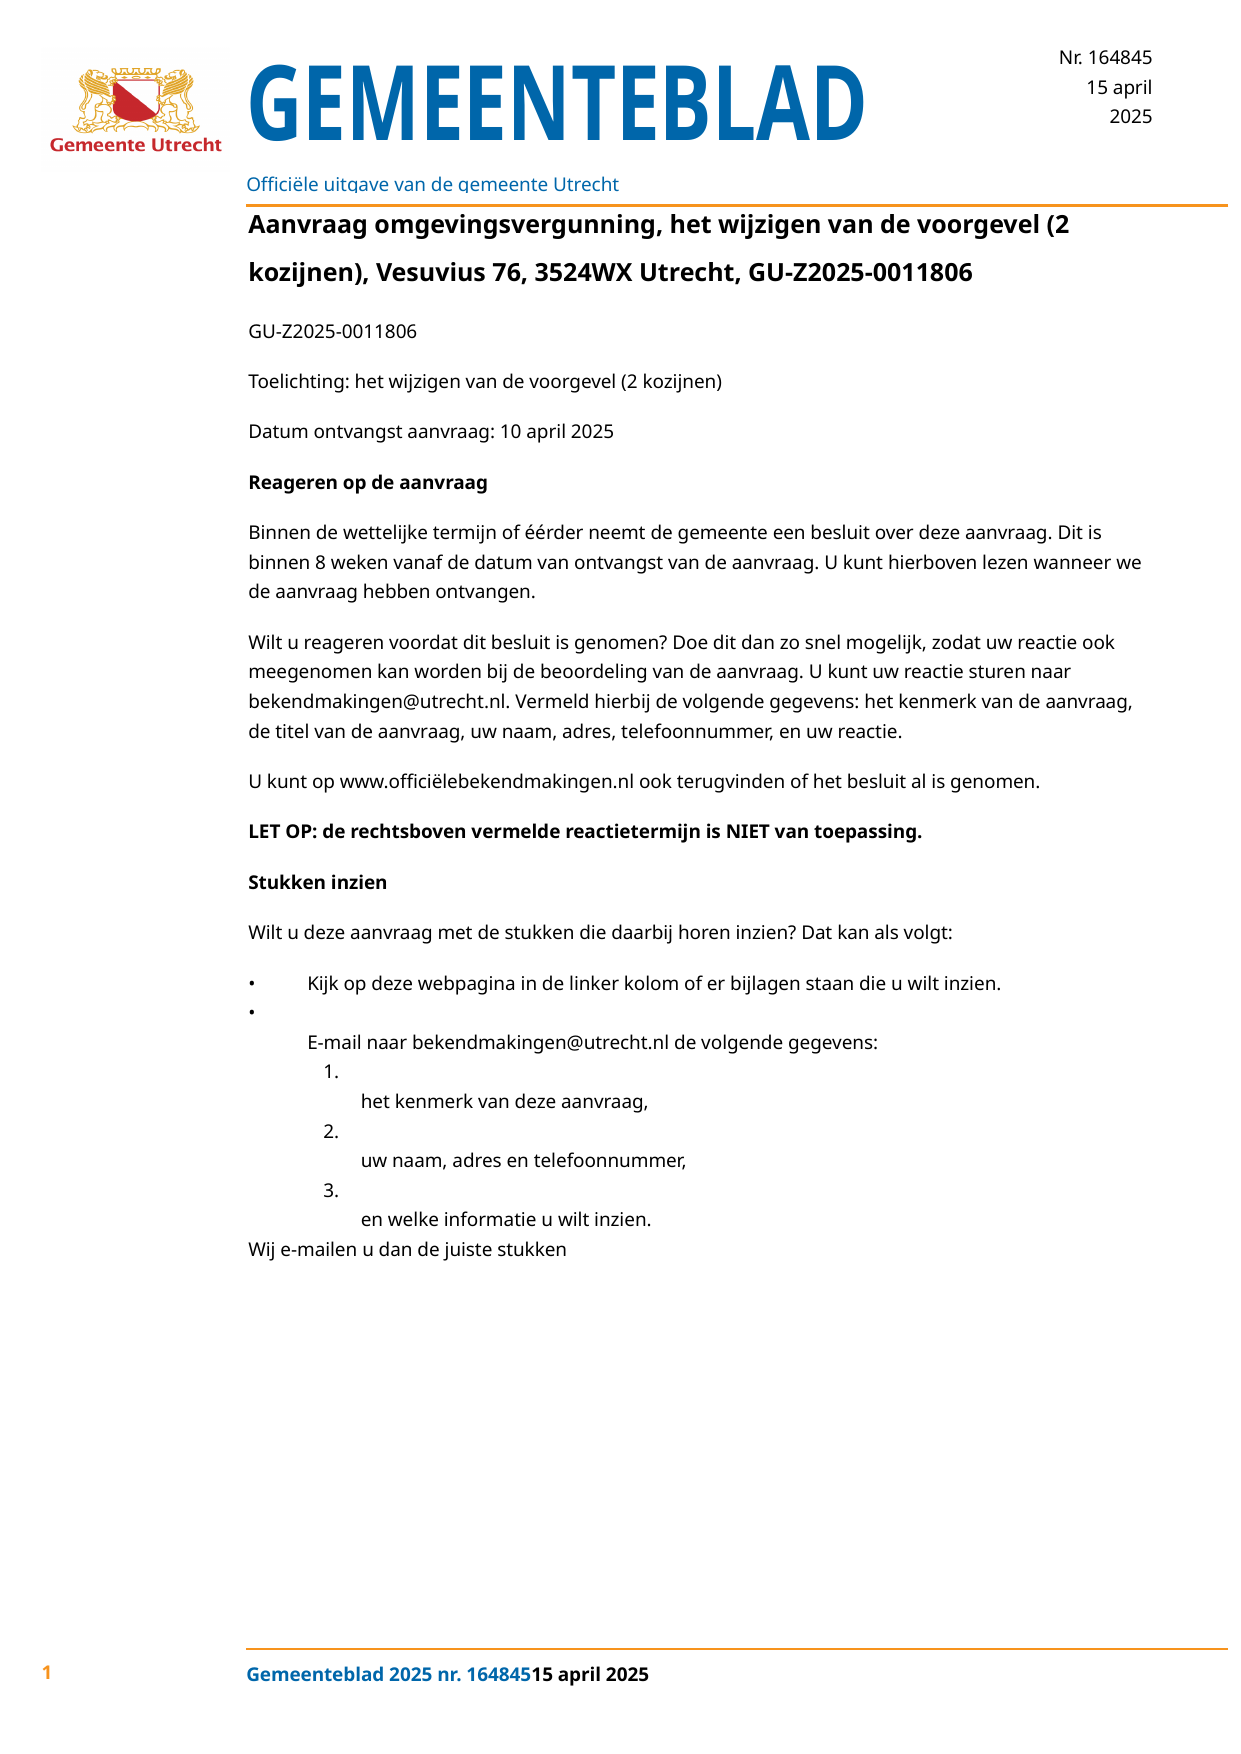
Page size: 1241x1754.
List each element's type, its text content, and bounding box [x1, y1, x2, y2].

text Wilt u reageren voordat dit besluit is genomen? Doe dit dan zo snel mogelijk, zodat uw reactie ook meegenomen kan worden bij de beoordeling van de aanvraag. U kunt uw reactie sturen naar bekendmakingen@utrecht.nl. Vermeld hierbij de volgende gegevens: het kenmerk van de aanvraag, de titel van de aanvraag, uw naam, adres, telefoonnummer, en uw reactie. [248, 629, 1152, 744]
text LET OP: de rechtsboven vermelde reactietermijn is NIET van toepassing. [248, 819, 1152, 844]
text Stukken inzien [248, 869, 1152, 895]
text Wilt u deze aanvraag met de stukken die daarbij horen inzien? Dat kan als volgt: [248, 919, 1152, 945]
text Wij e-mailen u dan de juiste stukken [248, 1236, 1152, 1262]
list Kijk op deze webpagina in de linker kolom of er bijlagen staan die u wilt inzien. [248, 970, 1152, 996]
text Binnen de wettelijke termijn of éérder neemt de gemeente een besluit over deze aanvraag. Dit is binnen 8 weken vanaf de datum van ontvangst van de aanvraag. U kunt hierboven lezen wanneer we de aanvraag hebben ontvangen. [248, 519, 1152, 604]
list en welke informatie u wilt inzien. [323, 1207, 1152, 1232]
text U kunt op www.officiëlebekendmakingen.nl ook terugvinden of het besluit al is genomen. [248, 768, 1152, 794]
text Reageren op de aanvraag [248, 469, 1152, 495]
text GU-Z2025-0011806 [248, 318, 1152, 344]
text Datum ontvangst aanvraag: 10 april 2025 [248, 419, 1152, 444]
text Aanvraag omgevingsvergunning, het wijzigen van de voorgevel (2 kozijnen), Vesuvius 76, 3524WX Utrecht, GU-Z2025-0011806 [248, 207, 1152, 288]
picture [41, 47, 231, 172]
list uw naam, adres en telefoonnummer, [323, 1147, 1152, 1173]
list E-mail naar bekendmakingen@utrecht.nl de volgende gegevens: [248, 1029, 1152, 1055]
text Toelichting: het wijzigen van de voorgevel (2 kozijnen) [248, 368, 1152, 394]
list het kenmerk van deze aanvraag, [323, 1088, 1152, 1114]
